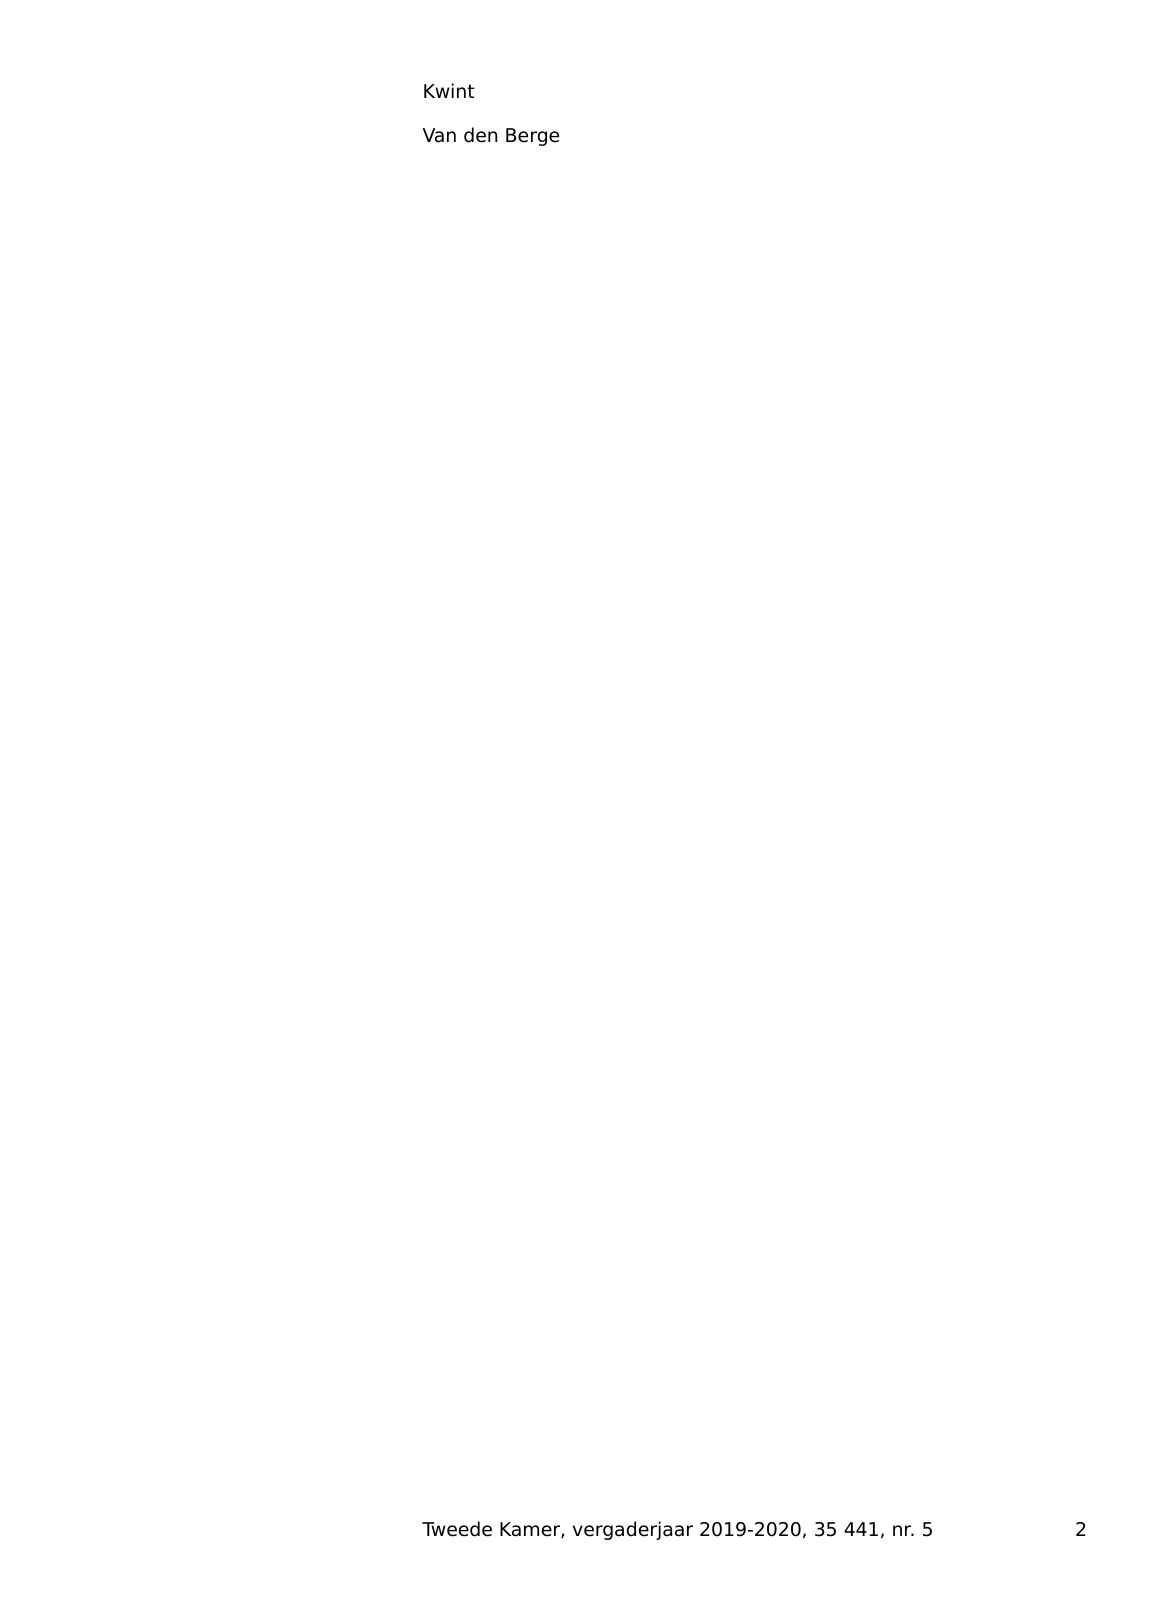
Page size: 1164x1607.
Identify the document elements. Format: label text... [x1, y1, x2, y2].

text Kwint Van den Berge [422, 59, 1087, 147]
